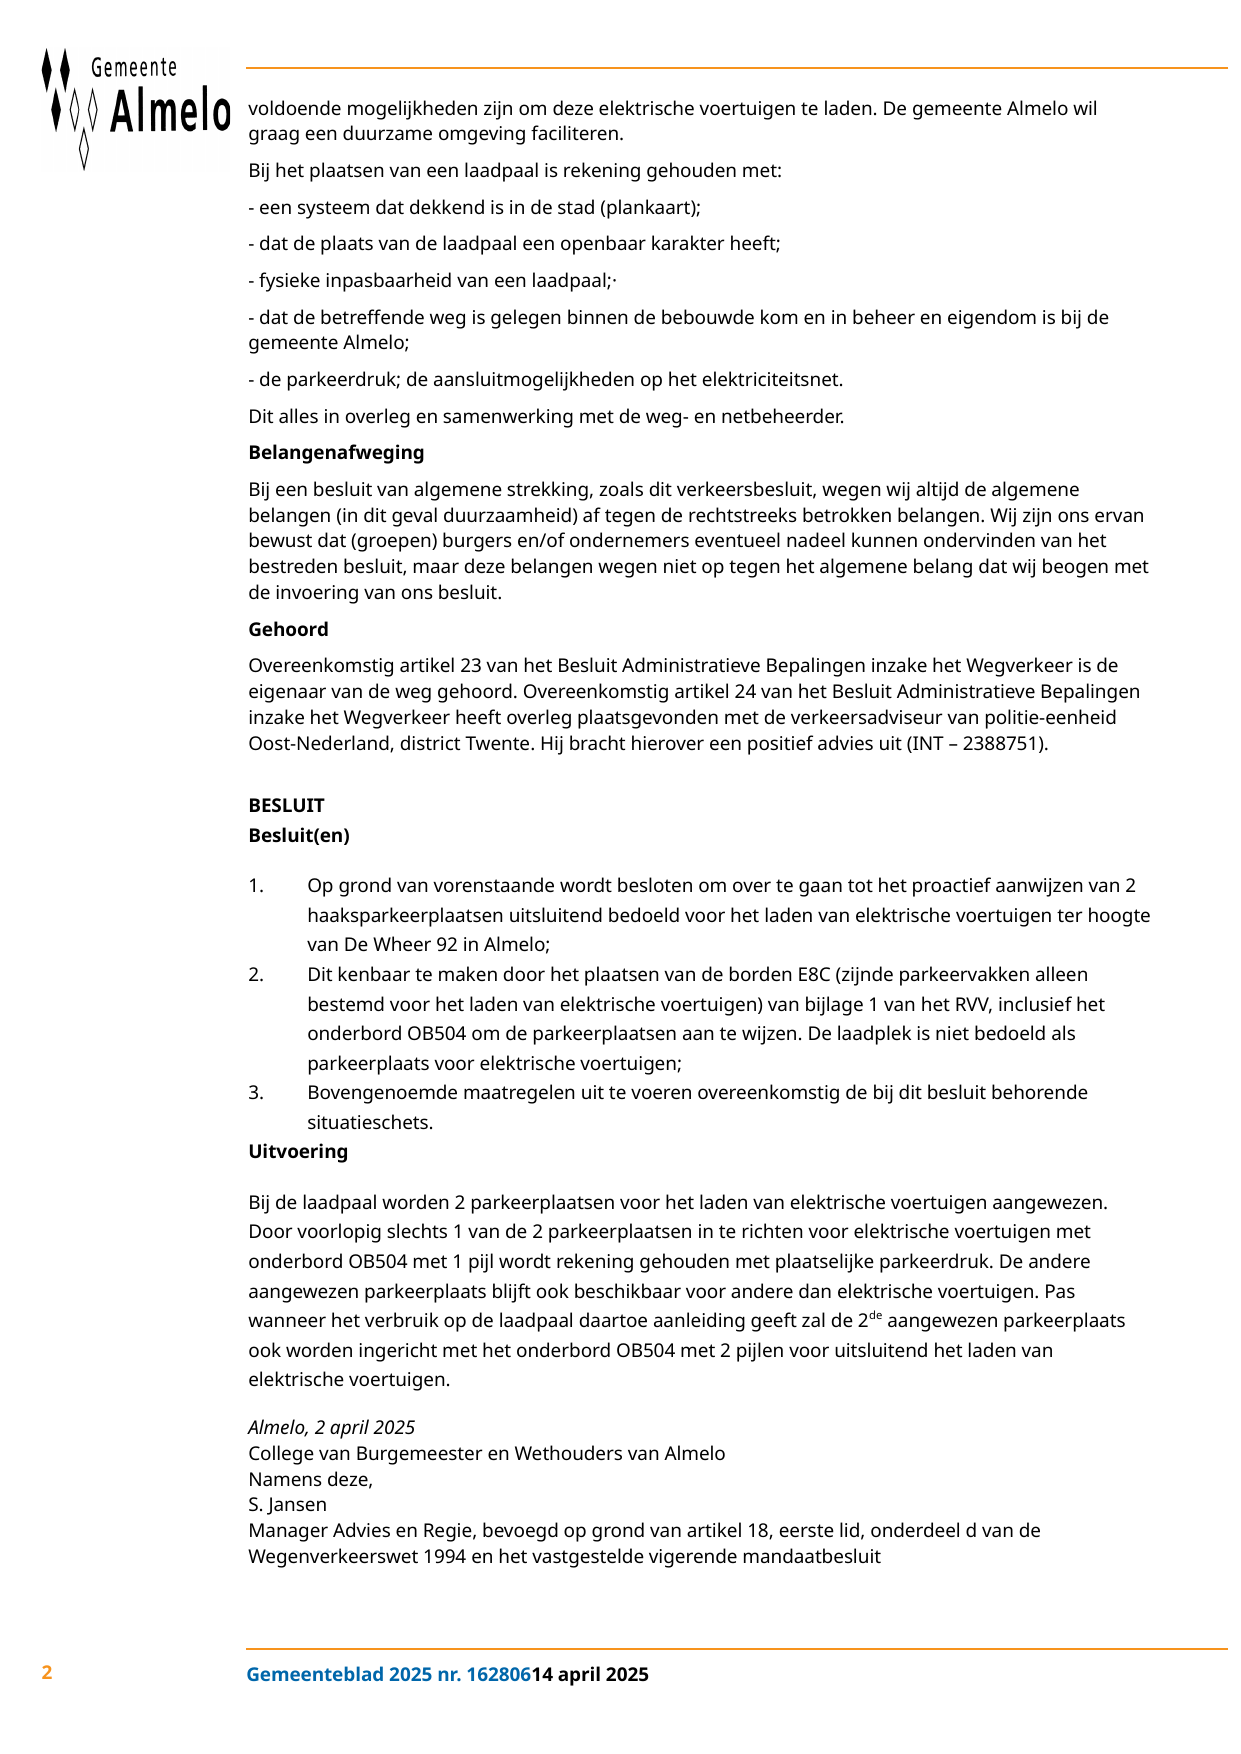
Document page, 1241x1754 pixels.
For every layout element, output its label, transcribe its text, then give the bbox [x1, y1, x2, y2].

text Dit alles in overleg en samenwerking met de weg- en netbeheerder. [248, 403, 1152, 429]
text College van Burgemeester en Wethouders van Almelo [248, 1440, 1152, 1466]
text Manager Advies en Regie, bevoegd op grond van artikel 18, eerste lid, onderdeel d van de Wegenverkeerswet 1994 en het vastgestelde vigerende mandaatbesluit [248, 1517, 1152, 1569]
text Belangenafweging [248, 439, 1152, 465]
text - dat de betreffende weg is gelegen binnen de bebouwde kom en in beheer en eigendom is bij de gemeente Almelo; [248, 304, 1152, 355]
text - dat de plaats van de laadpaal een openbaar karakter heeft; [248, 231, 1152, 256]
text voldoende mogelijkheden zijn om deze elektrische voertuigen te laden. De gemeente Almelo wil graag een duurzame omgeving faciliteren. [248, 95, 1152, 146]
text S. Jansen [248, 1492, 1152, 1517]
text Namens deze, [248, 1466, 1152, 1492]
text - de parkeerdruk; de aansluitmogelijkheden op het elektriciteitsnet. [248, 366, 1152, 392]
text Besluit(en) [248, 822, 1152, 848]
picture [41, 47, 231, 172]
text Bij een besluit van algemene strekking, zoals dit verkeersbesluit, wegen wij altijd de algemene belangen (in dit geval duurzaamheid) af tegen de rechtstreeks betrokken belangen. Wij zijn ons ervan bewust dat (groepen) burgers en/of ondernemers eventueel nadeel kunnen ondervinden van het bestreden besluit, maar deze belangen wegen niet op tegen het algemene belang dat wij beogen met de invoering van ons besluit. [248, 476, 1152, 605]
text BESLUIT [248, 792, 1152, 818]
list Op grond van vorenstaande wordt besloten om over te gaan tot het proactief aanwijzen van 2 haaksparkeerplaatsen uitsluitend bedoeld voor het laden van elektrische voertuigen ter hoogte van De Wheer 92 in Almelo; [248, 872, 1152, 957]
text - een systeem dat dekkend is in de stad (plankaart); [248, 194, 1152, 219]
text Bij de laadpaal worden 2 parkeerplaatsen voor het laden van elektrische voertuigen aangewezen. Door voorlopig slechts 1 van de 2 parkeerplaatsen in te richten voor elektrische voertuigen met onderbord OB504 met 1 pijl wordt rekening gehouden met plaatselijke parkeerdruk. De andere aangewezen parkeerplaats blijft ook beschikbaar voor andere dan elektrische voertuigen. Pas wanneer het verbruik op de laadpaal daartoe aanleiding geeft zal de 2de aangewezen parkeerplaats ook worden ingericht met het onderbord OB504 met 2 pijlen voor uitsluitend het laden van elektrische voertuigen. [248, 1189, 1152, 1392]
text Almelo, 2 april 2025 [248, 1414, 1152, 1440]
list Bovengenoemde maatregelen uit te voeren overeenkomstig de bij dit besluit behorende situatieschets. [248, 1079, 1152, 1135]
text Gehoord [248, 616, 1152, 642]
text Uitvoering [248, 1139, 1152, 1164]
text - fysieke inpasbaarheid van een laadpaal;· [248, 267, 1152, 293]
list Dit kenbaar te maken door het plaatsen van de borden E8C (zijnde parkeervakken alleen bestemd voor het laden van elektrische voertuigen) van bijlage 1 van het RVV, inclusief het onderbord OB504 om de parkeerplaatsen aan te wijzen. De laadplek is niet bedoeld als parkeerplaats voor elektrische voertuigen; [248, 961, 1152, 1076]
text Overeenkomstig artikel 23 van het Besluit Administratieve Bepalingen inzake het Wegverkeer is de eigenaar van de weg gehoord. Overeenkomstig artikel 24 van het Besluit Administratieve Bepalingen inzake het Wegverkeer heeft overleg plaatsgevonden met de verkeersadviseur van politie-eenheid Oost-Nederland, district Twente. Hij bracht hierover een positief advies uit (INT – 2388751). [248, 652, 1152, 755]
text Bij het plaatsen van een laadpaal is rekening gehouden met: [248, 157, 1152, 183]
